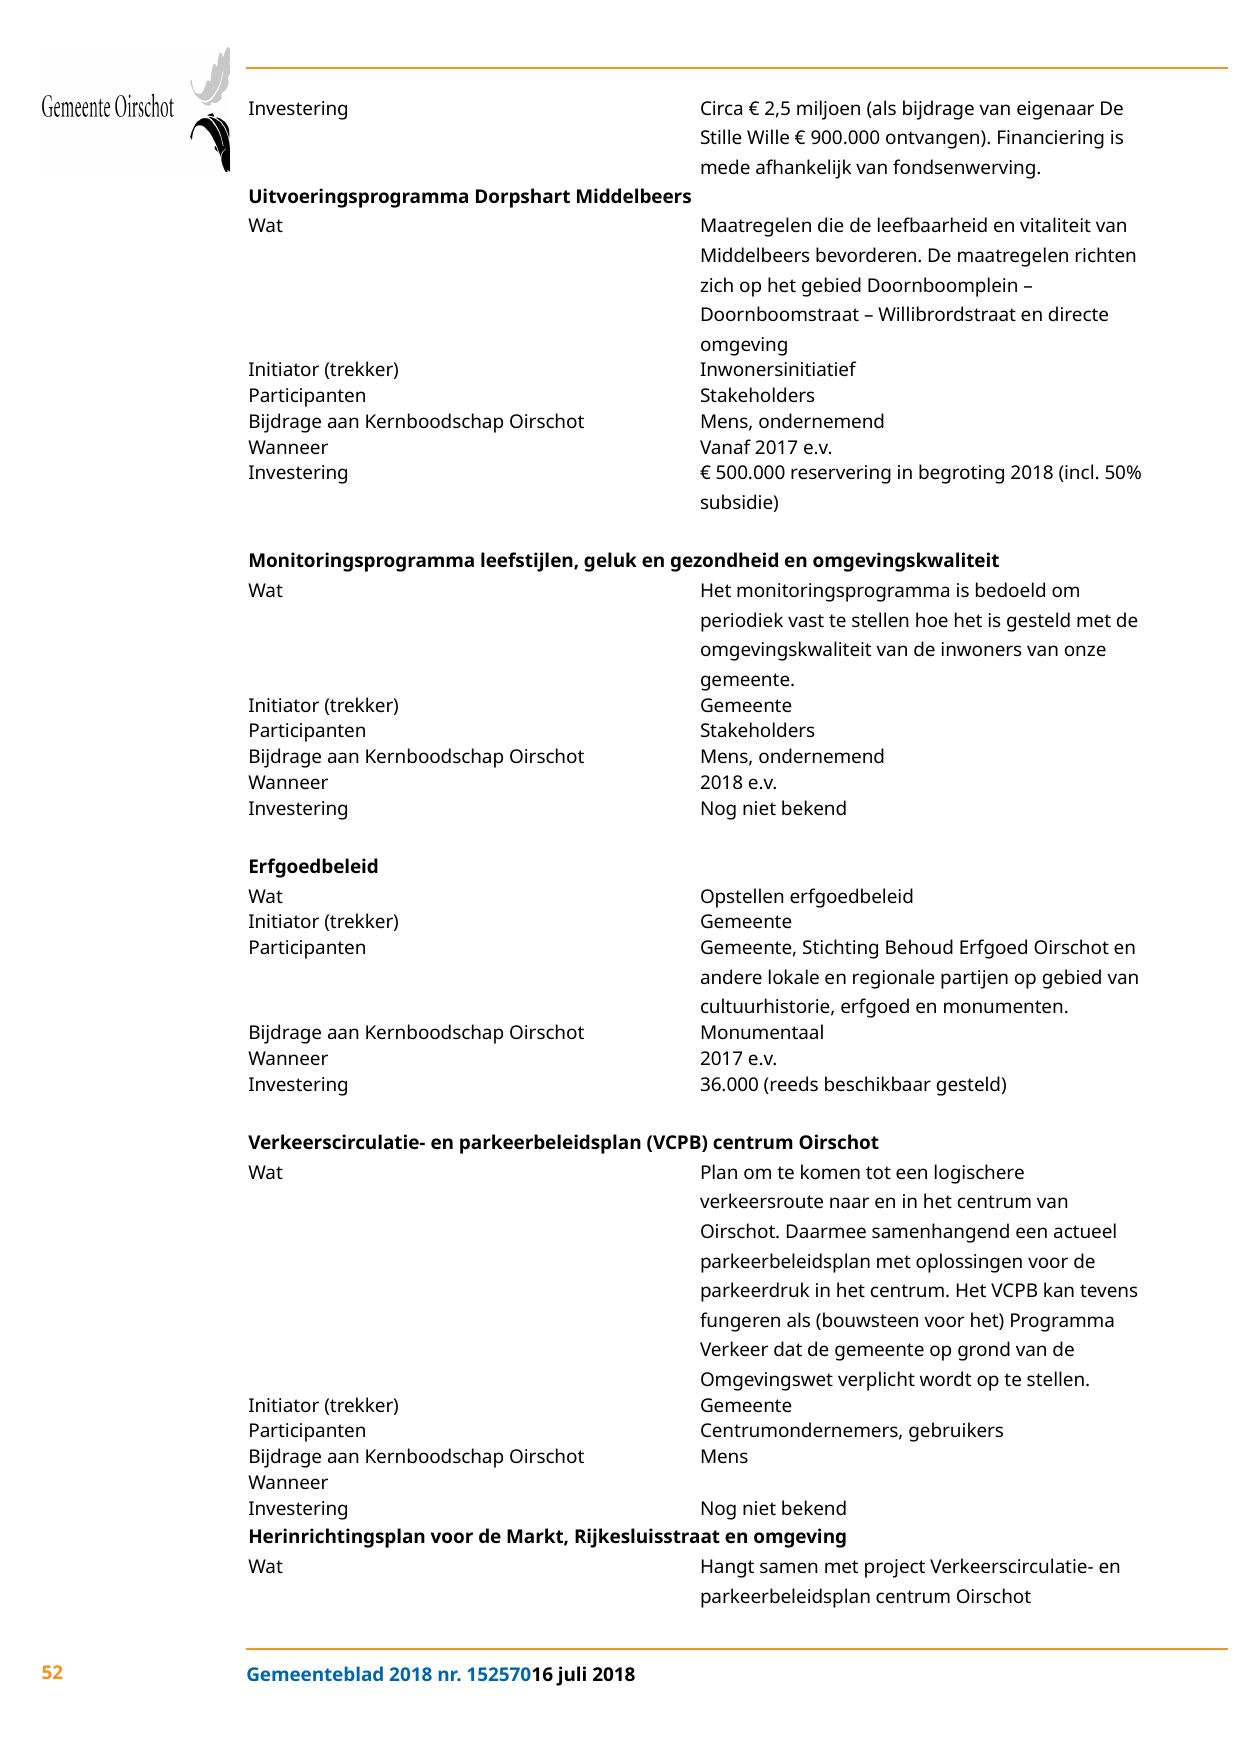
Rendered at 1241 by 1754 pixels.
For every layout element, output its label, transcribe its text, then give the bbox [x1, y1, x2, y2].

table_cell Gemeente [700, 909, 1152, 934]
text Monitoringsprogramma leefstijlen, geluk en gezondheid en omgevingskwaliteit [248, 548, 1152, 573]
table_header Hangt samen met project Verkeerscirculatie- en parkeerbeleidsplan centrum Oirschot [700, 1554, 1152, 1609]
table_cell Bijdrage aan Kernboodschap Oirschot [248, 743, 700, 769]
table_header Maatregelen die de leefbaarheid en vitaliteit van Middelbeers bevorderen. De maatregelen richten zich op het gebied Doornboomplein – Doornboomstraat – Willibrordstraat en directe omgeving [700, 213, 1152, 357]
table_cell 36.000 (reeds beschikbaar gesteld) [700, 1071, 1152, 1097]
table_header Wat [248, 578, 700, 692]
table_cell Initiator (trekker) [248, 692, 700, 718]
table_cell Mens, ondernemend [700, 408, 1152, 434]
table_cell Investering [248, 1071, 700, 1097]
table_header Wat [248, 1159, 700, 1392]
table_cell Gemeente [700, 692, 1152, 718]
table_cell Circa € 2,5 miljoen (als bijdrage van eigenaar De Stille Wille € 900.000 ontvangen). Financiering is mede afhankelijk van fondsenwerving. [700, 95, 1152, 180]
table_cell Bijdrage aan Kernboodschap Oirschot [248, 408, 700, 434]
table_cell € 500.000 reservering in begroting 2018 (incl. 50% subsidie) [700, 460, 1152, 515]
table_header Het monitoringsprogramma is bedoeld om periodiek vast te stellen hoe het is gesteld met de omgevingskwaliteit van de inwoners van onze gemeente. [700, 578, 1152, 692]
text Herinrichtingsplan voor de Markt, Rijkesluisstraat en omgeving [248, 1524, 1152, 1549]
table_cell Mens [700, 1443, 1152, 1469]
table_cell [700, 1469, 1152, 1495]
table_cell Participanten [248, 935, 700, 1019]
table_header Wat [248, 213, 700, 357]
table_cell Centrumondernemers, gebruikers [700, 1418, 1152, 1443]
table_cell 2017 e.v. [700, 1045, 1152, 1071]
table_cell Investering [248, 95, 700, 180]
table_cell Monumentaal [700, 1019, 1152, 1045]
table_cell Investering [248, 460, 700, 515]
table_cell Participanten [248, 1418, 700, 1443]
table_cell Mens, ondernemend [700, 743, 1152, 769]
table_header Wat [248, 883, 700, 909]
table_cell Stakeholders [700, 383, 1152, 408]
table_cell Investering [248, 795, 700, 821]
table_cell 2018 e.v. [700, 769, 1152, 795]
table_header Plan om te komen tot een logischere verkeersroute naar en in het centrum van Oirschot. Daarmee samenhangend een actueel parkeerbeleidsplan met oplossingen voor de parkeerdruk in het centrum. Het VCPB kan tevens fungeren als (bouwsteen voor het) Programma Verkeer dat de gemeente op grond van de Omgevingswet verplicht wordt op te stellen. [700, 1159, 1152, 1392]
table_cell Gemeente, Stichting Behoud Erfgoed Oirschot en andere lokale en regionale partijen op gebied van cultuurhistorie, erfgoed en monumenten. [700, 935, 1152, 1019]
table_cell Initiator (trekker) [248, 357, 700, 382]
table_header Opstellen erfgoedbeleid [700, 883, 1152, 909]
table_cell Investering [248, 1495, 700, 1521]
table_cell Initiator (trekker) [248, 909, 700, 934]
text Uitvoeringsprogramma Dorpshart Middelbeers [248, 183, 1152, 209]
text Erfgoedbeleid [248, 853, 1152, 879]
table_cell Wanneer [248, 1469, 700, 1495]
table_cell Nog niet bekend [700, 795, 1152, 821]
table_cell Participanten [248, 718, 700, 743]
table_cell Wanneer [248, 769, 700, 795]
table_cell Participanten [248, 383, 700, 408]
table_cell Vanaf 2017 e.v. [700, 434, 1152, 459]
table_cell Stakeholders [700, 718, 1152, 743]
table_cell Bijdrage aan Kernboodschap Oirschot [248, 1019, 700, 1045]
table_cell Inwonersinitiatief [700, 357, 1152, 382]
table_header Wat [248, 1554, 700, 1609]
table_cell Nog niet bekend [700, 1495, 1152, 1521]
table_cell Wanneer [248, 1045, 700, 1071]
table_cell Bijdrage aan Kernboodschap Oirschot [248, 1443, 700, 1469]
text Verkeerscirculatie- en parkeerbeleidsplan (VCPB) centrum Oirschot [248, 1129, 1152, 1155]
table_cell Gemeente [700, 1392, 1152, 1418]
picture [41, 47, 231, 172]
table_cell Initiator (trekker) [248, 1392, 700, 1418]
table_cell Wanneer [248, 434, 700, 459]
